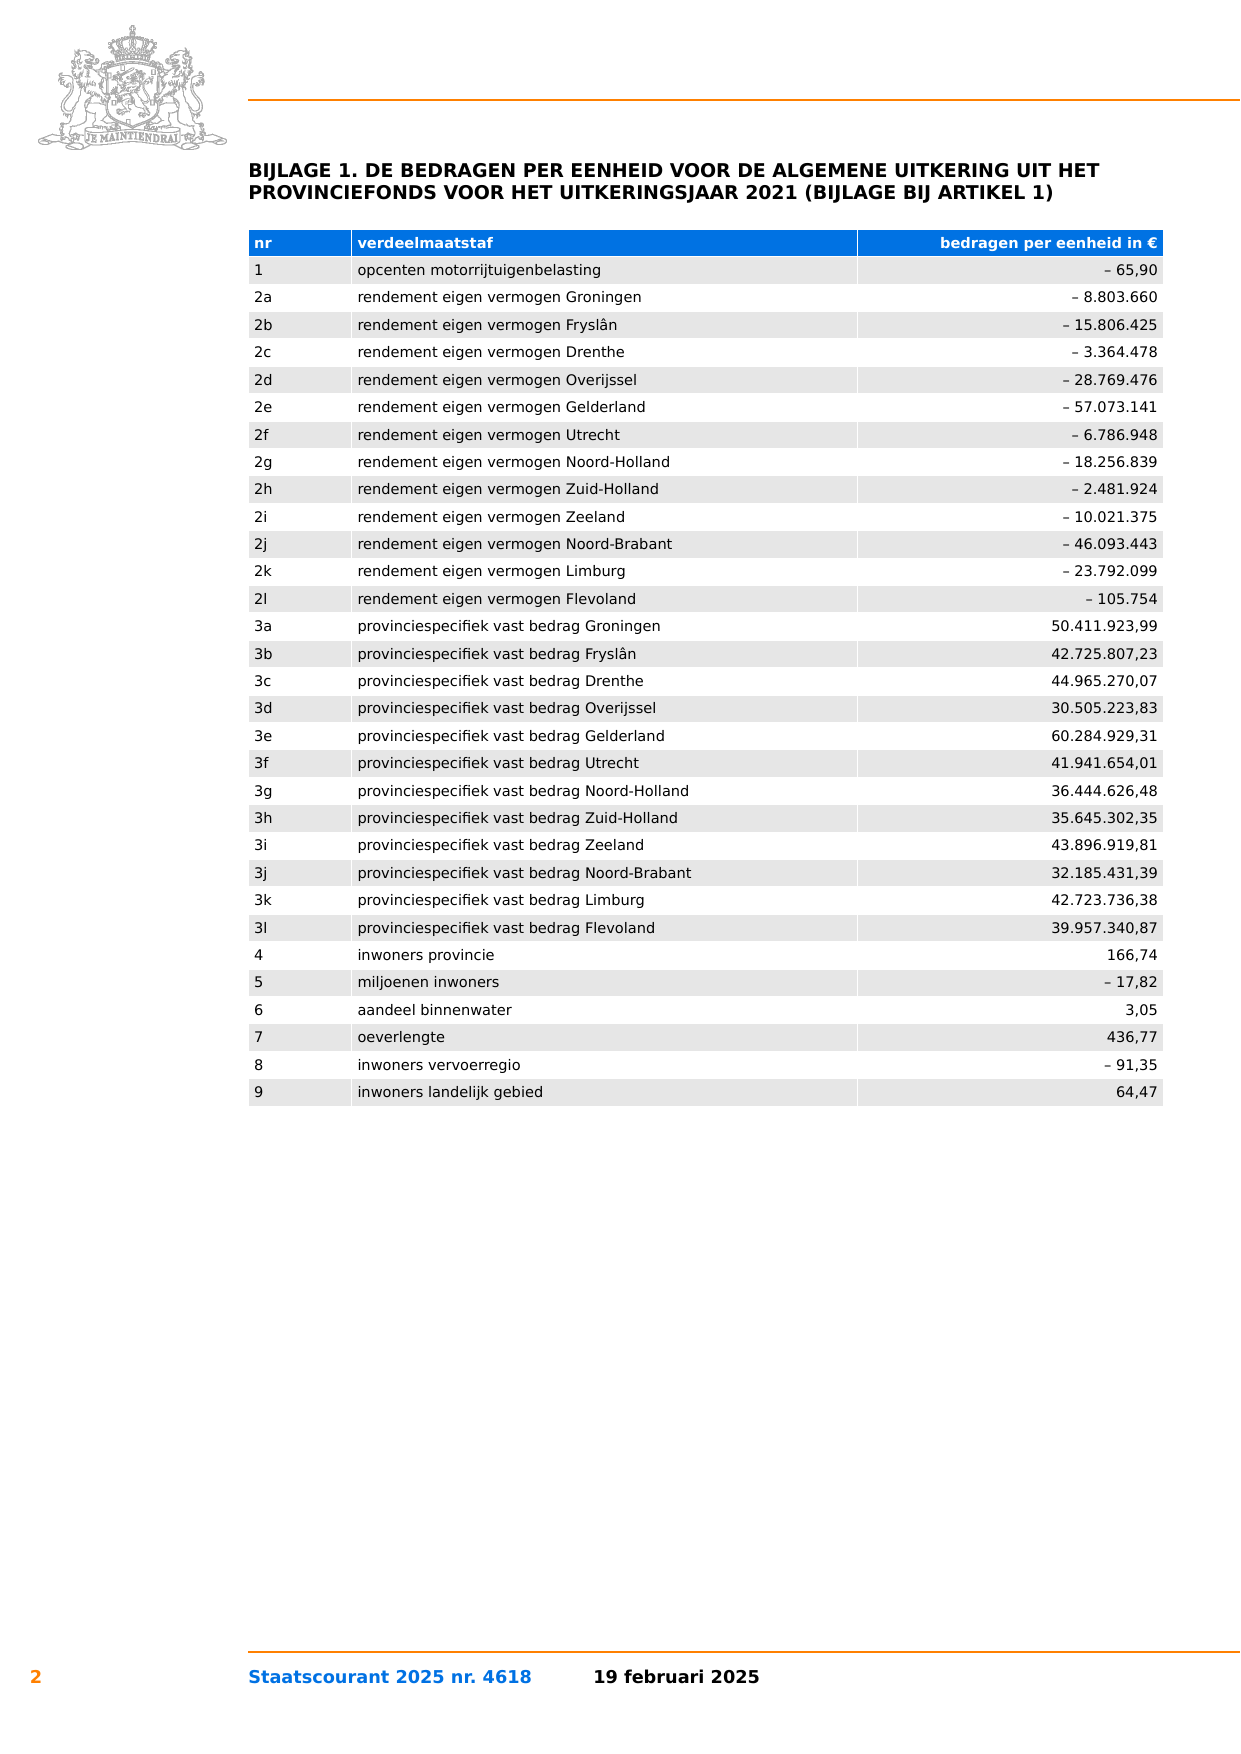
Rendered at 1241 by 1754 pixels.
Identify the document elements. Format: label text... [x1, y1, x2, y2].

table_cell 3d [249, 696, 351, 722]
table_cell 42.725.807,23 [858, 641, 1163, 667]
table_cell – 105.754 [858, 586, 1163, 612]
table_cell 3k [249, 888, 351, 914]
table_cell 3i [249, 833, 351, 859]
table_cell 7 [249, 1024, 351, 1051]
table_cell 436,77 [858, 1024, 1163, 1051]
table_cell – 3.364.478 [858, 340, 1163, 366]
table_cell rendement eigen vermogen Drenthe [352, 340, 857, 366]
table_cell 41.941.654,01 [858, 750, 1163, 777]
table_cell 35.645.302,35 [858, 805, 1163, 832]
table_cell – 18.256.839 [858, 449, 1163, 475]
table_cell 2h [249, 476, 351, 503]
table_cell inwoners landelijk gebied [352, 1079, 857, 1106]
table_cell provinciespecifiek vast bedrag Limburg [352, 888, 857, 914]
table_cell rendement eigen vermogen Gelderland [352, 394, 857, 421]
table_cell inwoners provincie [352, 942, 857, 968]
table_cell 3c [249, 668, 351, 694]
table_cell 36.444.626,48 [858, 778, 1163, 804]
table_cell 3,05 [858, 997, 1163, 1023]
table_cell – 15.806.425 [858, 312, 1163, 338]
table_cell – 17,82 [858, 970, 1163, 996]
table_cell rendement eigen vermogen Utrecht [352, 422, 857, 448]
table_cell 2k [249, 559, 351, 585]
table_cell 8 [249, 1052, 351, 1078]
table_cell provinciespecifiek vast bedrag Noord-Brabant [352, 860, 857, 886]
table_cell 32.185.431,39 [858, 860, 1163, 886]
table_cell – 10.021.375 [858, 504, 1163, 530]
table_cell provinciespecifiek vast bedrag Drenthe [352, 668, 857, 694]
table_cell 3h [249, 805, 351, 832]
table_cell 3f [249, 750, 351, 777]
table_cell 3e [249, 723, 351, 749]
table_cell 3a [249, 614, 351, 640]
table_cell 60.284.929,31 [858, 723, 1163, 749]
table_cell 2c [249, 340, 351, 366]
table_cell 2b [249, 312, 351, 338]
table_cell provinciespecifiek vast bedrag Overijssel [352, 696, 857, 722]
table_cell 1 [249, 257, 351, 284]
table_cell rendement eigen vermogen Flevoland [352, 586, 857, 612]
table_cell 3j [249, 860, 351, 886]
table_cell 6 [249, 997, 351, 1023]
table_cell 3b [249, 641, 351, 667]
table_cell inwoners vervoerregio [352, 1052, 857, 1078]
table_header bedragen per eenheid in € [858, 230, 1163, 256]
table_cell 2j [249, 531, 351, 558]
table_header verdeelmaatstaf [352, 230, 857, 256]
table_cell 64,47 [858, 1079, 1163, 1106]
table_cell – 8.803.660 [858, 285, 1163, 311]
picture [38, 25, 227, 150]
table_cell – 46.093.443 [858, 531, 1163, 558]
table_cell 2l [249, 586, 351, 612]
table_cell 166,74 [858, 942, 1163, 968]
table_cell provinciespecifiek vast bedrag Fryslân [352, 641, 857, 667]
table_cell 43.896.919,81 [858, 833, 1163, 859]
table_cell provinciespecifiek vast bedrag Noord-Holland [352, 778, 857, 804]
table_cell 2d [249, 367, 351, 393]
table_cell – 57.073.141 [858, 394, 1163, 421]
table_cell 2a [249, 285, 351, 311]
table_cell 2i [249, 504, 351, 530]
table_cell – 91,35 [858, 1052, 1163, 1078]
table_cell rendement eigen vermogen Overijssel [352, 367, 857, 393]
table_cell 42.723.736,38 [858, 888, 1163, 914]
subtitle BIJLAGE 1. DE BEDRAGEN PER EENHEID VOOR DE ALGEMENE UITKERING UIT HET PROVINCIEFONDS VOOR HET UITKERINGSJAAR 2021 (BIJLAGE BIJ ARTIKEL 1) [248, 160, 1163, 204]
table_cell 50.411.923,99 [858, 614, 1163, 640]
table_cell opcenten motorrijtuigenbelasting [352, 257, 857, 284]
table_cell miljoenen inwoners [352, 970, 857, 996]
table_cell provinciespecifiek vast bedrag Utrecht [352, 750, 857, 777]
table_cell rendement eigen vermogen Noord-Holland [352, 449, 857, 475]
table_cell 39.957.340,87 [858, 915, 1163, 941]
table_cell rendement eigen vermogen Zeeland [352, 504, 857, 530]
table_cell 9 [249, 1079, 351, 1106]
table_cell 3g [249, 778, 351, 804]
table_cell 2e [249, 394, 351, 421]
table_cell 2f [249, 422, 351, 448]
table_cell – 23.792.099 [858, 559, 1163, 585]
table_cell – 28.769.476 [858, 367, 1163, 393]
table_cell aandeel binnenwater [352, 997, 857, 1023]
table_cell rendement eigen vermogen Limburg [352, 559, 857, 585]
table_cell rendement eigen vermogen Noord-Brabant [352, 531, 857, 558]
table_cell 4 [249, 942, 351, 968]
table_cell – 65,90 [858, 257, 1163, 284]
table_cell rendement eigen vermogen Fryslân [352, 312, 857, 338]
table_cell provinciespecifiek vast bedrag Groningen [352, 614, 857, 640]
table_cell provinciespecifiek vast bedrag Zeeland [352, 833, 857, 859]
table_cell 30.505.223,83 [858, 696, 1163, 722]
table_cell 2g [249, 449, 351, 475]
table_cell 3l [249, 915, 351, 941]
table_header nr [249, 230, 351, 256]
table_cell 44.965.270,07 [858, 668, 1163, 694]
table_cell rendement eigen vermogen Groningen [352, 285, 857, 311]
table_cell provinciespecifiek vast bedrag Zuid-Holland [352, 805, 857, 832]
table_cell rendement eigen vermogen Zuid-Holland [352, 476, 857, 503]
table_cell 5 [249, 970, 351, 996]
table_cell provinciespecifiek vast bedrag Gelderland [352, 723, 857, 749]
table_cell – 6.786.948 [858, 422, 1163, 448]
table_cell oeverlengte [352, 1024, 857, 1051]
table_cell – 2.481.924 [858, 476, 1163, 503]
table_cell provinciespecifiek vast bedrag Flevoland [352, 915, 857, 941]
